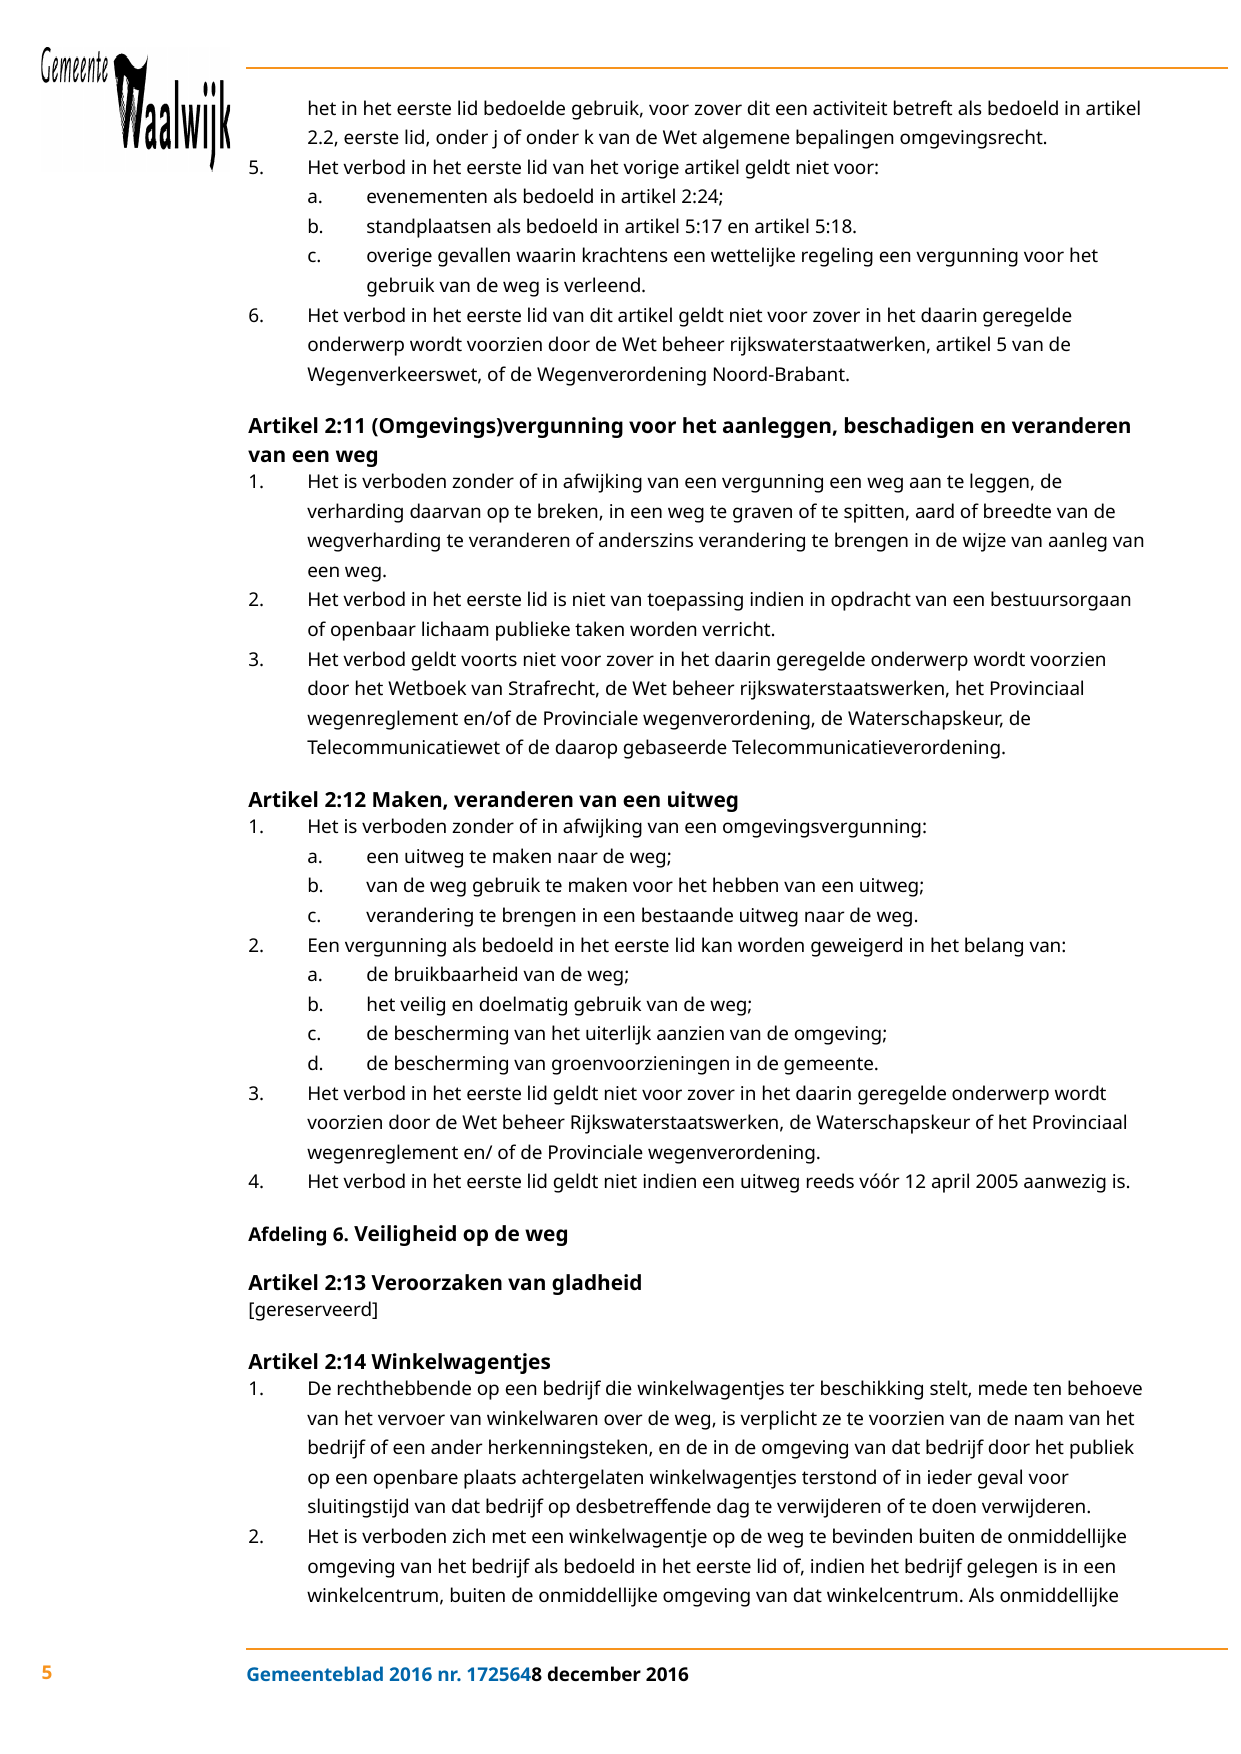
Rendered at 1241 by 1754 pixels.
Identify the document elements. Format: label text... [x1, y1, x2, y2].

list standplaatsen als bedoeld in artikel 5:17 en artikel 5:18. [307, 213, 1152, 239]
list Het is verboden zonder of in afwijking van een omgevingsvergunning: [248, 813, 1152, 839]
list het in het eerste lid bedoelde gebruik, voor zover dit een activiteit betreft als bedoeld in artikel 2.2, eerste lid, onder j of onder k van de Wet algemene bepalingen omgevingsrecht. [248, 95, 1152, 150]
list verandering te brengen in een bestaande uitweg naar de weg. [307, 902, 1152, 928]
text [gereserveerd] [248, 1296, 1152, 1322]
picture [41, 47, 231, 172]
list evenementen als bedoeld in artikel 2:24; [307, 183, 1152, 209]
list een uitweg te maken naar de weg; [307, 843, 1152, 869]
list Het is verboden zich met een winkelwagentje op de weg te bevinden buiten de onmiddellijke omgeving van het bedrijf als bedoeld in het eerste lid of, indien het bedrijf gelegen is in een winkelcentrum, buiten de onmiddellijke omgeving van dat winkelcentrum. Als onmiddellijke [248, 1523, 1152, 1608]
list de bescherming van groenvoorzieningen in de gemeente. [307, 1050, 1152, 1076]
list van de weg gebruik te maken voor het hebben van een uitweg; [307, 873, 1152, 898]
text Artikel 2:14 Winkelwagentjes [248, 1347, 1152, 1375]
text Artikel 2:13 Veroorzaken van gladheid [248, 1268, 1152, 1296]
list Het verbod in het eerste lid van dit artikel geldt niet voor zover in het daarin geregelde onderwerp wordt voorzien door de Wet beheer rijkswaterstaatwerken, artikel 5 van de Wegenverkeerswet, of de Wegenverordening Noord-Brabant. [248, 302, 1152, 387]
list de bescherming van het uiterlijk aanzien van de omgeving; [307, 1021, 1152, 1046]
text Artikel 2:11 (Omgevings)vergunning voor het aanleggen, beschadigen en veranderen van een weg [248, 411, 1152, 468]
list Het verbod in het eerste lid geldt niet voor zover in het daarin geregelde onderwerp wordt voorzien door de Wet beheer Rijkswaterstaatswerken, de Waterschapskeur of het Provinciaal wegenreglement en/ of de Provinciale wegenverordening. [248, 1080, 1152, 1164]
list Het verbod in het eerste lid is niet van toepassing indien in opdracht van een bestuursorgaan of openbaar lichaam publieke taken worden verricht. [248, 587, 1152, 642]
text Afdeling 6. Veiligheid op de weg [248, 1219, 1152, 1247]
list de bruikbaarheid van de weg; [307, 961, 1152, 987]
list Een vergunning als bedoeld in het eerste lid kan worden geweigerd in het belang van: [248, 932, 1152, 957]
list De rechthebbende op een bedrijf die winkelwagentjes ter beschikking stelt, mede ten behoeve van het vervoer van winkelwaren over de weg, is verplicht ze te voorzien van de naam van het bedrijf of een ander herkenningsteken, en de in de omgeving van dat bedrijf door het publiek op een openbare plaats achtergelaten winkelwagentjes terstond of in ieder geval voor sluitingstijd van dat bedrijf op desbetreffende dag te verwijderen of te doen verwijderen. [248, 1375, 1152, 1519]
text Artikel 2:12 Maken, veranderen van een uitweg [248, 785, 1152, 813]
list Het verbod geldt voorts niet voor zover in het daarin geregelde onderwerp wordt voorzien door het Wetboek van Strafrecht, de Wet beheer rijkswaterstaatswerken, het Provinciaal wegenreglement en/of de Provinciale wegenverordening, de Waterschapskeur, de Telecommunicatiewet of de daarop gebaseerde Telecommunicatieverordening. [248, 646, 1152, 760]
list het veilig en doelmatig gebruik van de weg; [307, 991, 1152, 1017]
list overige gevallen waarin krachtens een wettelijke regeling een vergunning voor het gebruik van de weg is verleend. [307, 243, 1152, 298]
list Het verbod in het eerste lid geldt niet indien een uitweg reeds vóór 12 april 2005 aanwezig is. [248, 1168, 1152, 1194]
list Het verbod in het eerste lid van het vorige artikel geldt niet voor: [248, 154, 1152, 180]
list Het is verboden zonder of in afwijking van een vergunning een weg aan te leggen, de verharding daarvan op te breken, in een weg te graven of te spitten, aard of breedte van de wegverharding te veranderen of anderszins verandering te brengen in de wijze van aanleg van een weg. [248, 468, 1152, 583]
